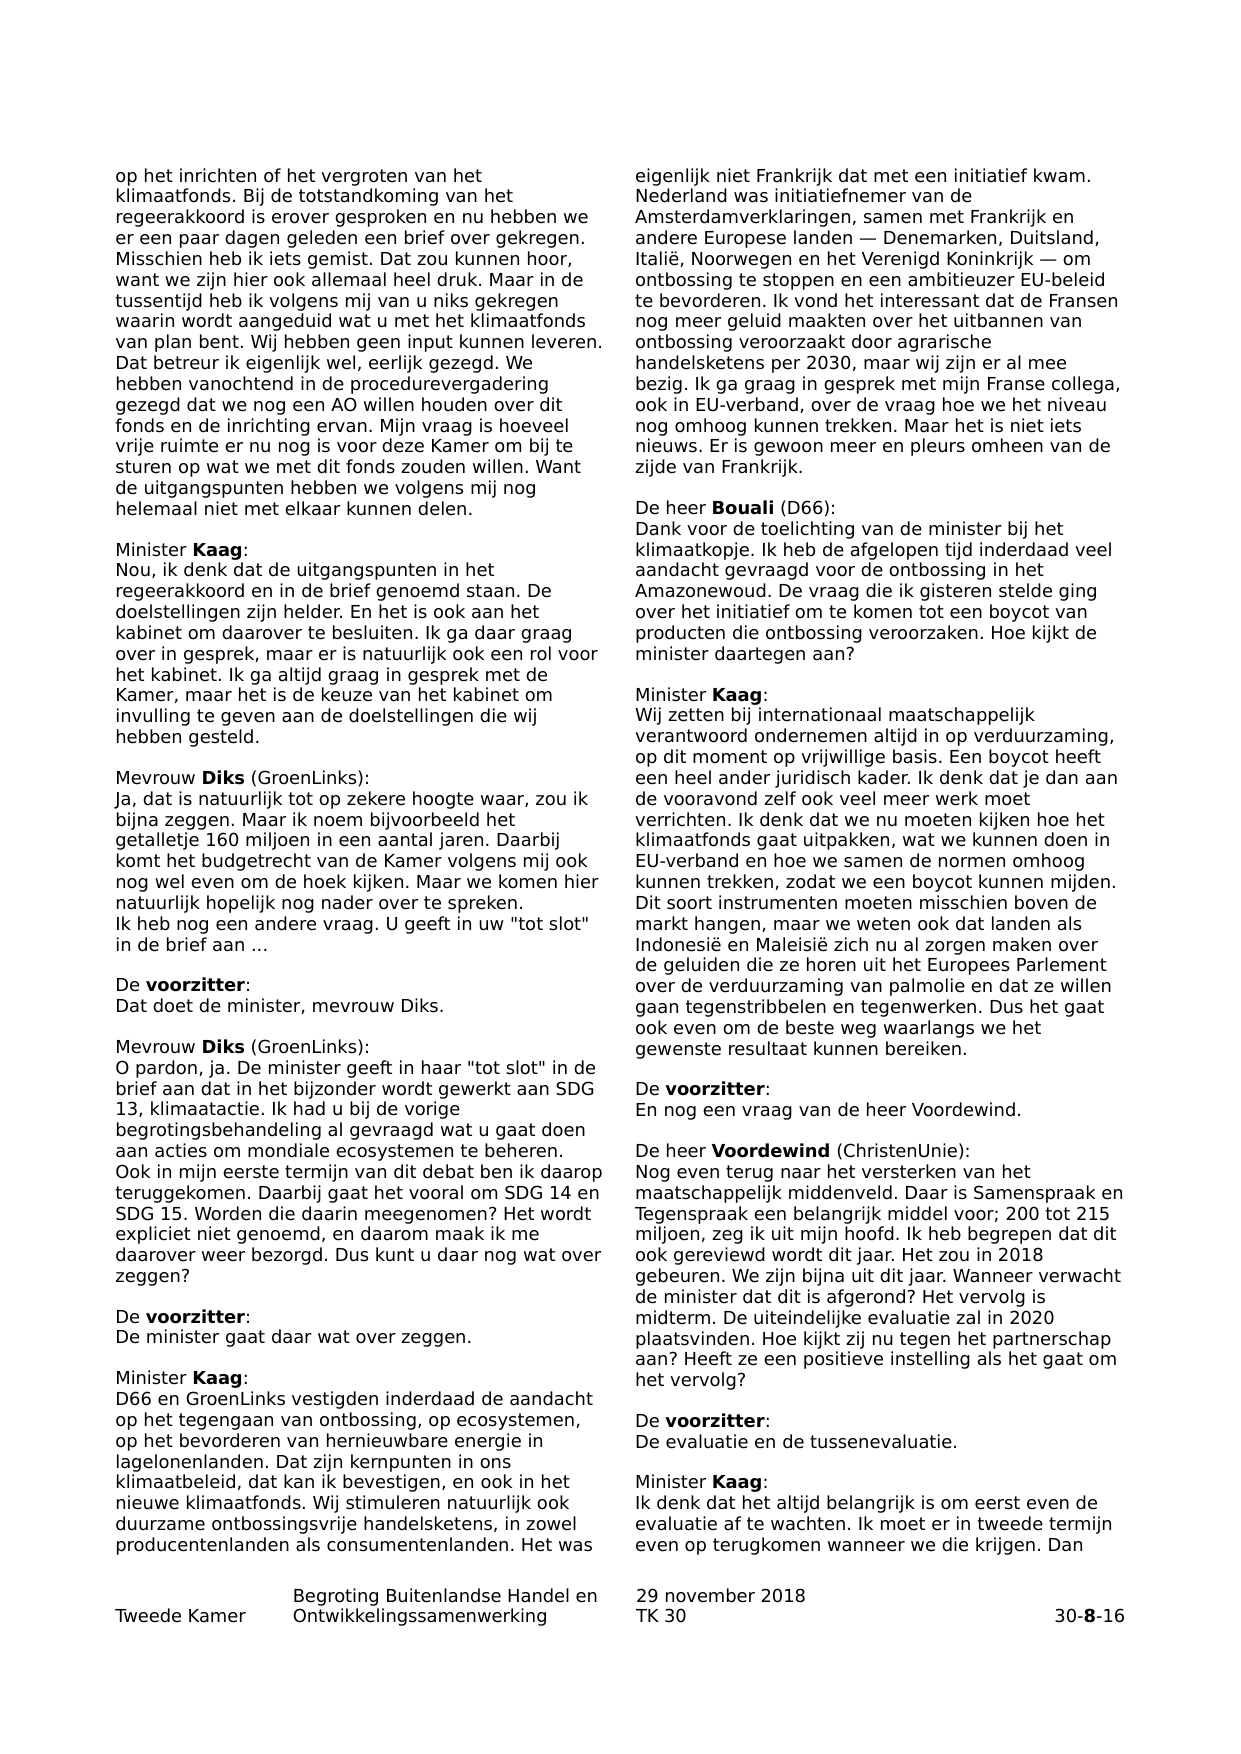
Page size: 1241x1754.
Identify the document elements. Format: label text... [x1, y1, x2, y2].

text Minister Kaag: [115, 1368, 605, 1389]
text Nou, ik denk dat de uitgangspunten in het regeerakkoord en in de brief genoemd staan. De doelstellingen zijn helder. En het is ook aan het kabinet om daarover te besluiten. Ik ga daar graag over in gesprek, maar er is natuurlijk ook een rol voor het kabinet. Ik ga altijd graag in gesprek met de Kamer, maar het is de keuze van het kabinet om invulling te geven aan de doelstellingen die wij hebben gesteld. [115, 560, 605, 748]
text Minister Kaag: [115, 539, 605, 560]
text O pardon, ja. De minister geeft in haar "tot slot" in de brief aan dat in het bijzonder wordt gewerkt aan SDG 13, klimaatactie. Ik had u bij de vorige begrotingsbehandeling al gevraagd wat u gaat doen aan acties om mondiale ecosystemen te beheren. Ook in mijn eerste termijn van dit debat ben ik daarop teruggekomen. Daarbij gaat het vooral om SDG 14 en SDG 15. Worden die daarin meegenomen? Het wordt expliciet niet genoemd, en daarom maak ik me daarover weer bezorgd. Dus kunt u daar nog wat over zeggen? [115, 1057, 605, 1287]
text De voorzitter: [635, 1079, 1125, 1100]
text Wij zetten bij internationaal maatschappelijk verantwoord ondernemen altijd in op verduurzaming, op dit moment op vrijwillige basis. Een boycot heeft een heel ander juridisch kader. Ik denk dat je dan aan de vooravond zelf ook veel meer werk moet verrichten. Ik denk dat we nu moeten kijken hoe het klimaatfonds gaat uitpakken, wat we kunnen doen in EU-verband en hoe we samen de normen omhoog kunnen trekken, zodat we een boycot kunnen mijden. Dit soort instrumenten moeten misschien boven de markt hangen, maar we weten ook dat landen als Indonesië en Maleisië zich nu al zorgen maken over de geluiden die ze horen uit het Europees Parlement over de verduurzaming van palmolie en dat ze willen gaan tegenstribbelen en tegenwerken. Dus het gaat ook even om de beste weg waarlangs we het gewenste resultaat kunnen bereiken. [635, 705, 1125, 1059]
text De minister gaat daar wat over zeggen. [115, 1327, 605, 1348]
text En nog een vraag van de heer Voordewind. [635, 1100, 1125, 1121]
text Minister Kaag: [635, 1472, 1125, 1493]
text De evaluatie en de tussenevaluatie. [635, 1431, 1125, 1452]
text D66 en GroenLinks vestigden inderdaad de aandacht op het tegengaan van ontbossing, op ecosystemen, op het bevorderen van hernieuwbare energie in lagelonenlanden. Dat zijn kernpunten in ons klimaatbeleid, dat kan ik bevestigen, en ook in het nieuwe klimaatfonds. Wij stimuleren natuurlijk ook duurzame ontbossingsvrije handelsketens, in zowel producentenlanden als consumentenlanden. Het was [115, 1389, 605, 1556]
text Nog even terug naar het versterken van het maatschappelijk middenveld. Daar is Samenspraak en Tegenspraak een belangrijk middel voor; 200 tot 215 miljoen, zeg ik uit mijn hoofd. Ik heb begrepen dat dit ook gereviewd wordt dit jaar. Het zou in 2018 gebeuren. We zijn bijna uit dit jaar. Wanneer verwacht de minister dat dit is afgerond? Het vervolg is midterm. De uiteindelijke evaluatie zal in 2020 plaatsvinden. Hoe kijkt zij nu tegen het partnerschap aan? Heeft ze een positieve instelling als het gaat om het vervolg? [635, 1162, 1125, 1391]
text op het inrichten of het vergroten van het klimaatfonds. Bij de totstandkoming van het regeerakkoord is erover gesproken en nu hebben we er een paar dagen geleden een brief over gekregen. Misschien heb ik iets gemist. Dat zou kunnen hoor, want we zijn hier ook allemaal heel druk. Maar in de tussentijd heb ik volgens mij van u niks gekregen waarin wordt aangeduid wat u met het klimaatfonds van plan bent. Wij hebben geen input kunnen leveren. Dat betreur ik eigenlijk wel, eerlijk gezegd. We hebben vanochtend in de procedurevergadering gezegd dat we nog een AO willen houden over dit fonds en de inrichting ervan. Mijn vraag is hoeveel vrije ruimte er nu nog is voor deze Kamer om bij te sturen op wat we met dit fonds zouden willen. Want de uitgangspunten hebben we volgens mij nog helemaal niet met elkaar kunnen delen. [115, 165, 605, 519]
text Ik heb nog een andere vraag. U geeft in uw "tot slot" in de brief aan ... [115, 913, 605, 955]
text Ja, dat is natuurlijk tot op zekere hoogte waar, zou ik bijna zeggen. Maar ik noem bijvoorbeeld het getalletje 160 miljoen in een aantal jaren. Daarbij komt het budgetrecht van de Kamer volgens mij ook nog wel even om de hoek kijken. Maar we komen hier natuurlijk hopelijk nog nader over te spreken. [115, 788, 605, 913]
text Mevrouw Diks (GroenLinks): [115, 1037, 605, 1057]
text eigenlijk niet Frankrijk dat met een initiatief kwam. Nederland was initiatiefnemer van de Amsterdamverklaringen, samen met Frankrijk en andere Europese landen — Denemarken, Duitsland, Italië, Noorwegen en het Verenigd Koninkrijk — om ontbossing te stoppen en een ambitieuzer EU-beleid te bevorderen. Ik vond het interessant dat de Fransen nog meer geluid maakten over het uitbannen van ontbossing veroorzaakt door agrarische handelsketens per 2030, maar wij zijn er al mee bezig. Ik ga graag in gesprek met mijn Franse collega, ook in EU-verband, over de vraag hoe we het niveau nog omhoog kunnen trekken. Maar het is niet iets nieuws. Er is gewoon meer en pleurs omheen van de zijde van Frankrijk. [635, 165, 1125, 478]
text De voorzitter: [635, 1411, 1125, 1431]
text Minister Kaag: [635, 684, 1125, 705]
text De heer Bouali (D66): [635, 498, 1125, 518]
text De heer Voordewind (ChristenUnie): [635, 1141, 1125, 1162]
text Dank voor de toelichting van de minister bij het klimaatkopje. Ik heb de afgelopen tijd inderdaad veel aandacht gevraagd voor de ontbossing in het Amazonewoud. De vraag die ik gisteren stelde ging over het initiatief om te komen tot een boycot van producten die ontbossing veroorzaken. Hoe kijkt de minister daartegen aan? [635, 518, 1125, 664]
text Dat doet de minister, mevrouw Diks. [115, 996, 605, 1017]
text Mevrouw Diks (GroenLinks): [115, 768, 605, 788]
text Ik denk dat het altijd belangrijk is om eerst even de evaluatie af te wachten. Ik moet er in tweede termijn even op terugkomen wanneer we die krijgen. Dan [635, 1493, 1125, 1556]
text De voorzitter: [115, 975, 605, 996]
text De voorzitter: [115, 1307, 605, 1327]
